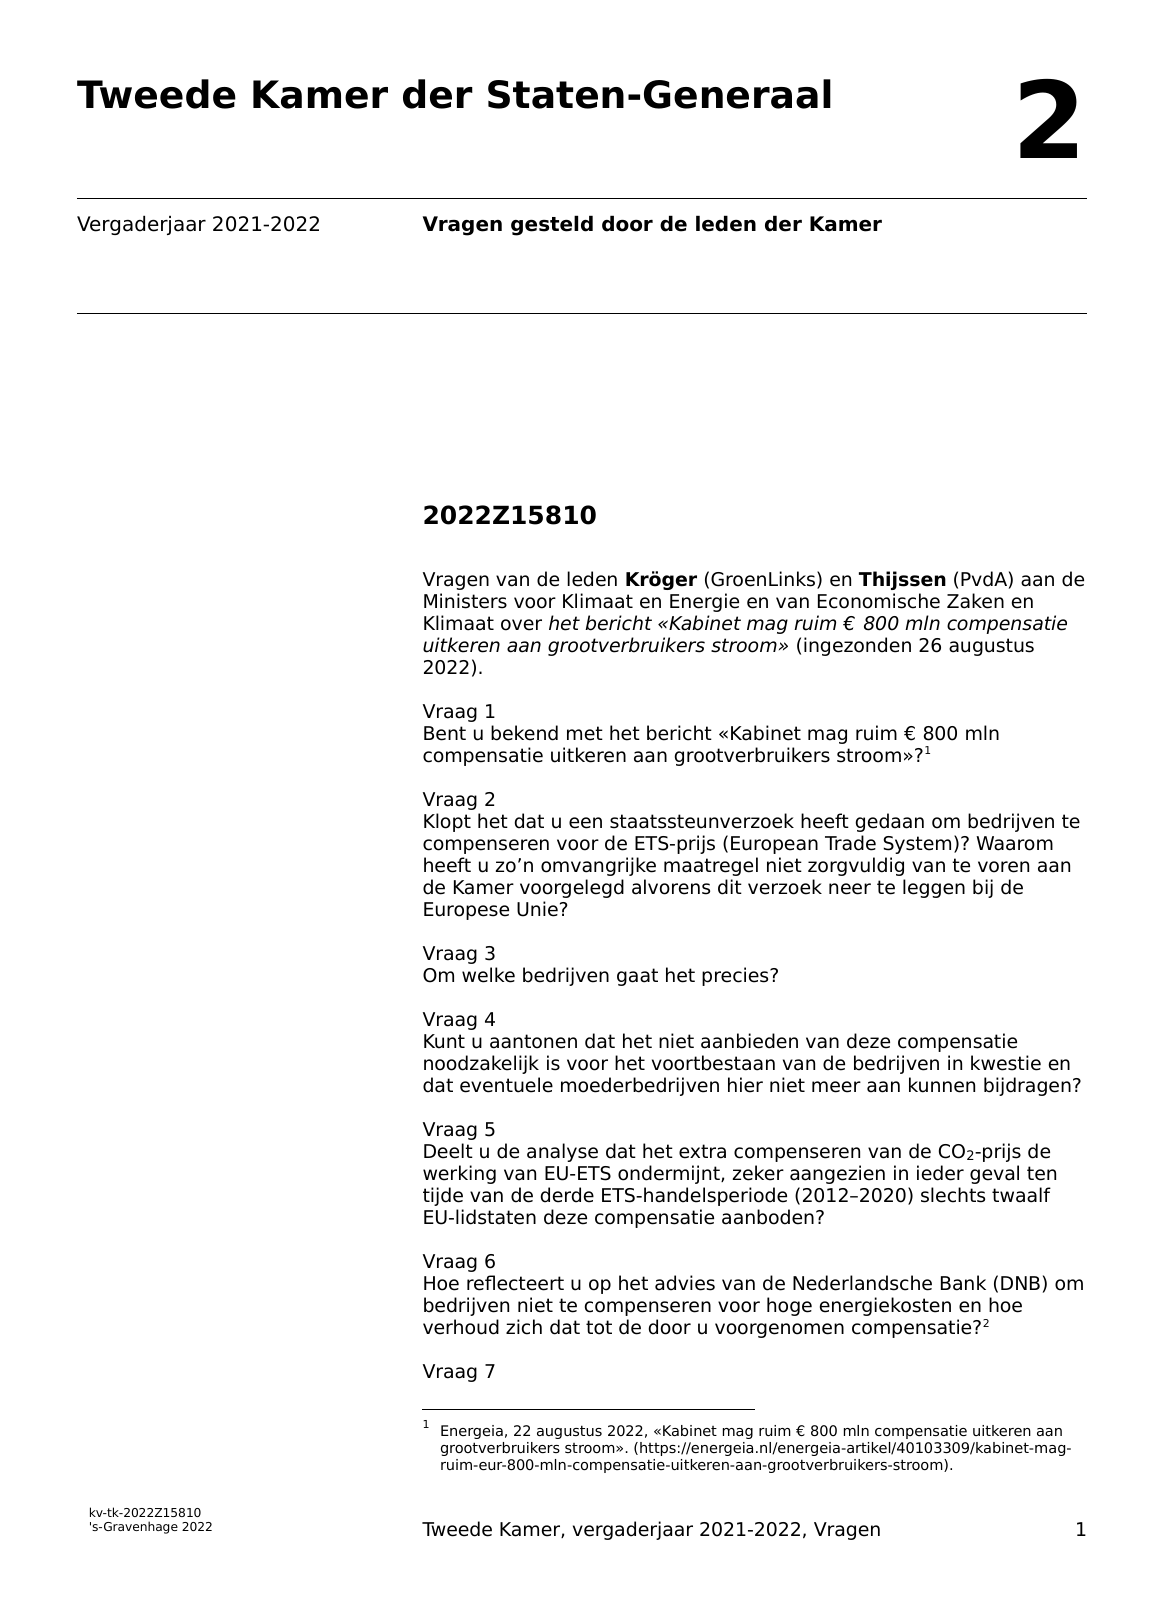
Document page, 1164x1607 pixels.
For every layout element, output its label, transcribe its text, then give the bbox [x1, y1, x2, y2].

text Vraag 6 [422, 1251, 1087, 1273]
text Hoe reflecteert u op het advies van de Nederlandsche Bank (DNB) om bedrijven niet te compenseren voor hoge energiekosten en hoe verhoud zich dat tot de door u voorgenomen compensatie? [422, 1273, 1087, 1339]
text Vraag 2 [422, 789, 1087, 811]
table_cell Vergaderjaar 2021-2022 [77, 199, 422, 313]
text 2022Z15810 [422, 501, 1087, 531]
table_cell Vragen gesteld door de leden der Kamer [422, 199, 1087, 313]
text Vraag 7 [422, 1361, 1087, 1383]
text Klopt het dat u een staatssteunverzoek heeft gedaan om bedrijven te compenseren voor de ETS-prijs (European Trade System)? Waarom heeft u zo’n omvangrijke maatregel niet zorgvuldig van te voren aan de Kamer voorgelegd alvorens dit verzoek neer te leggen bij de Europese Unie? [422, 811, 1087, 921]
text Vraag 3 [422, 943, 1087, 965]
text Vraag 4 [422, 1009, 1087, 1031]
table_header 2 [886, 59, 1087, 198]
text kv-tk-2022Z15810 [88, 1506, 323, 1520]
text Kunt u aantonen dat het niet aanbieden van deze compensatie noodzakelijk is voor het voortbestaan van de bedrijven in kwestie en dat eventuele moederbedrijven hier niet meer aan kunnen bijdragen? [422, 1031, 1087, 1097]
text Bent u bekend met het bericht «Kabinet mag ruim € 800 mln compensatie uitkeren aan grootverbruikers stroom»? [422, 723, 1087, 767]
text Vraag 1 [422, 701, 1087, 723]
text Deelt u de analyse dat het extra compenseren van de CO2-prijs de werking van EU-ETS ondermijnt, zeker aangezien in ieder geval ten tijde van de derde ETS-handelsperiode (2012–2020) slechts twaalf EU-lidstaten deze compensatie aanboden? [422, 1141, 1087, 1229]
text 's-Gravenhage 2022 [88, 1520, 323, 1534]
text Energeia, 22 augustus 2022, «Kabinet mag ruim € 800 mln compensatie uitkeren aan grootverbruikers stroom». (https://energeia.nl/energeia-artikel/40103309/kabinet-mag-ruim-eur-800-mln-compensatie-uitkeren-aan-grootverbruikers-stroom). [422, 1418, 1087, 1474]
table_header Tweede Kamer der Staten-Generaal [77, 59, 886, 198]
text Vraag 5 [422, 1119, 1087, 1141]
text Om welke bedrijven gaat het precies? [422, 965, 1087, 987]
text Vragen van de leden Kröger (GroenLinks) en Thijssen (PvdA) aan de Ministers voor Klimaat en Energie en van Economische Zaken en Klimaat over het bericht «Kabinet mag ruim € 800 mln compensatie uitkeren aan grootverbruikers stroom» (ingezonden 26 augustus 2022). [422, 569, 1087, 679]
